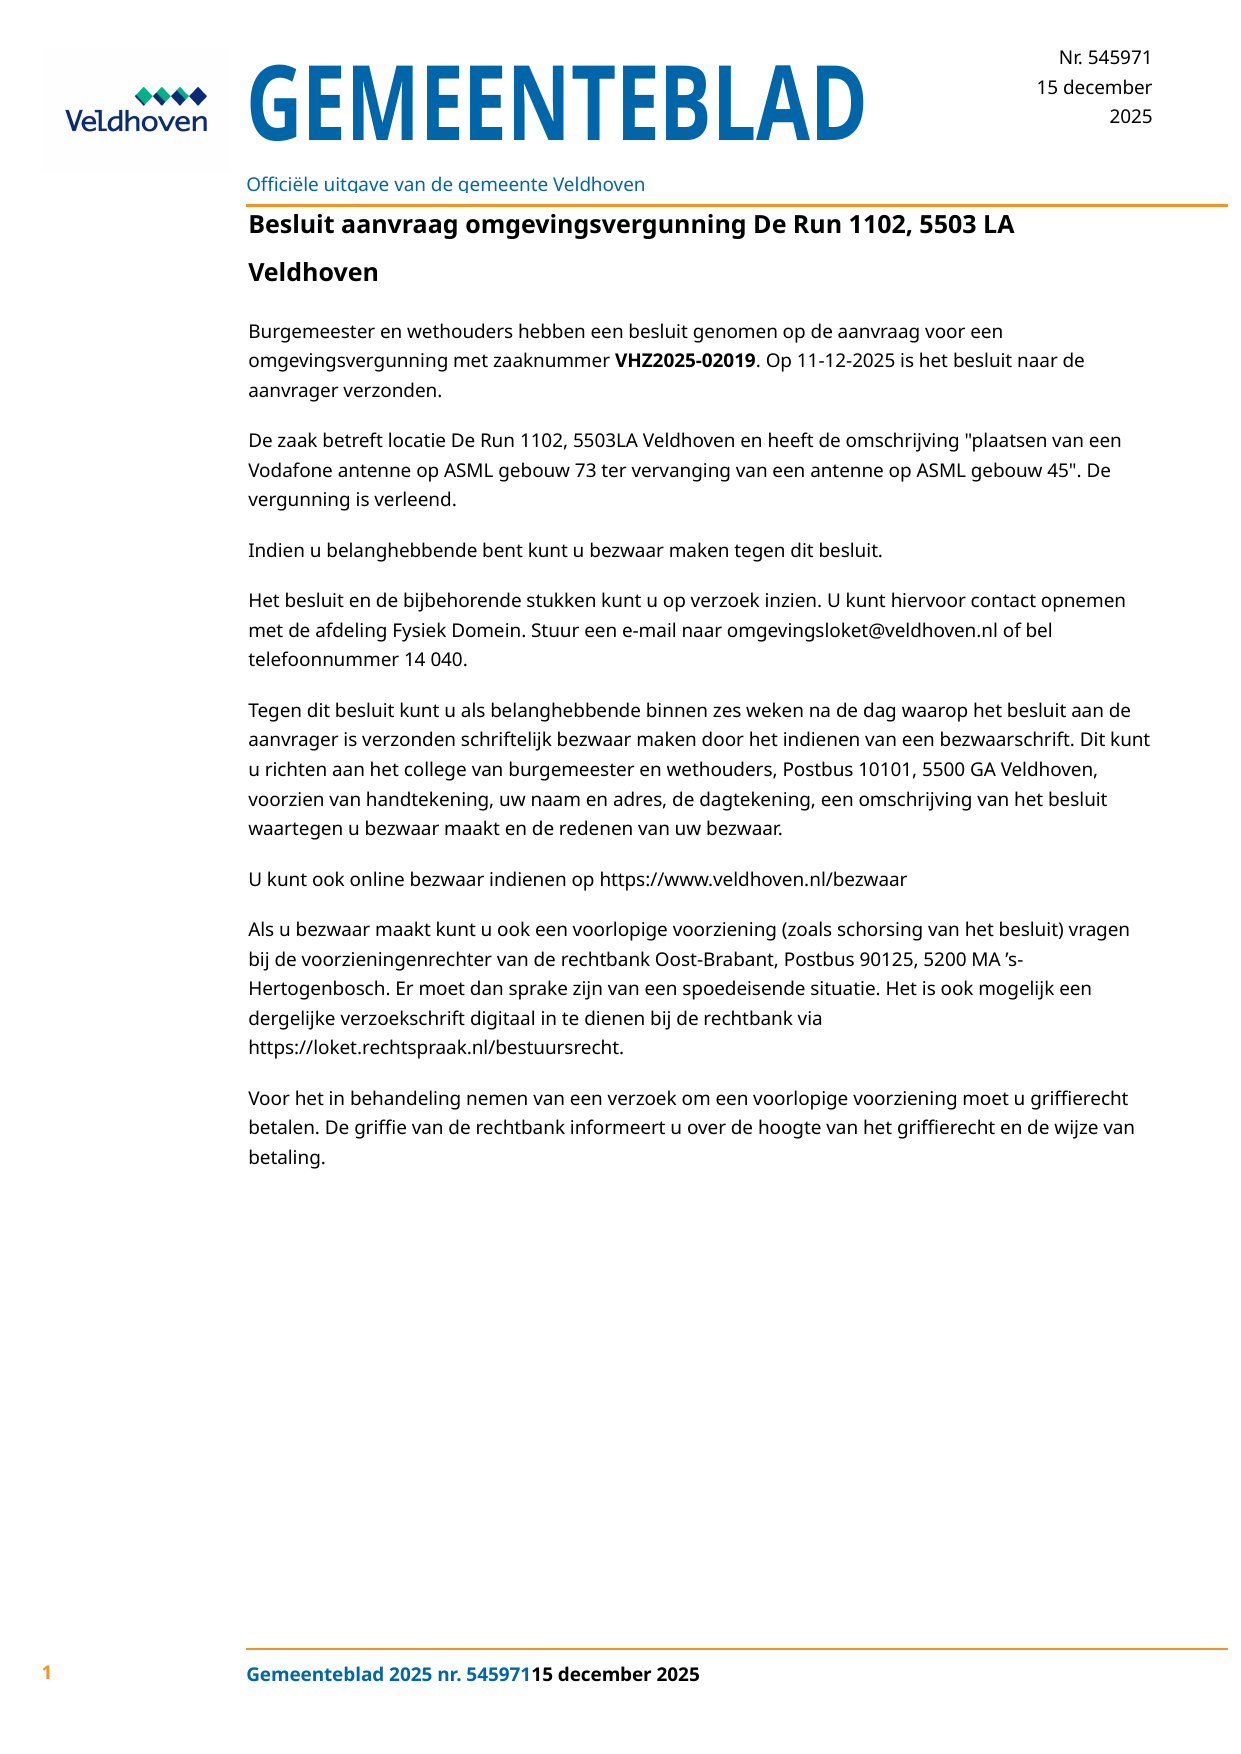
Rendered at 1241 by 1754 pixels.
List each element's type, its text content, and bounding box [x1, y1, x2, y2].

text Burgemeester en wethouders hebben een besluit genomen op de aanvraag voor een omgevingsvergunning met zaaknummer VHZ2025-02019. Op 11-12-2025 is het besluit naar de aanvrager verzonden. [248, 318, 1152, 403]
picture [41, 47, 231, 172]
text Tegen dit besluit kunt u als belanghebbende binnen zes weken na de dag waarop het besluit aan de aanvrager is verzonden schriftelijk bezwaar maken door het indienen van een bezwaarschrift. Dit kunt u richten aan het college van burgemeester en wethouders, Postbus 10101, 5500 GA Veldhoven, voorzien van handtekening, uw naam en adres, de dagtekening, een omschrijving van het besluit waartegen u bezwaar maakt en de redenen van uw bezwaar. [248, 697, 1152, 841]
text Voor het in behandeling nemen van een verzoek om een voorlopige voorziening moet u griffierecht betalen. De griffie van de rechtbank informeert u over de hoogte van het griffierecht en de wijze van betaling. [248, 1085, 1152, 1170]
text U kunt ook online bezwaar indienen op https://www.veldhoven.nl/bezwaar [248, 866, 1152, 892]
text Als u bezwaar maakt kunt u ook een voorlopige voorziening (zoals schorsing van het besluit) vragen bij de voorzieningenrechter van de rechtbank Oost-Brabant, Postbus 90125, 5200 MA ’s-Hertogenbosch. Er moet dan sprake zijn van een spoedeisende situatie. Het is ook mogelijk een dergelijke verzoekschrift digitaal in te dienen bij de rechtbank via https://loket.rechtspraak.nl/bestuursrecht. [248, 916, 1152, 1060]
text Het besluit en de bijbehorende stukken kunt u op verzoek inzien. U kunt hiervoor contact opnemen met de afdeling Fysiek Domein. Stuur een e-mail naar omgevingsloket@veldhoven.nl of bel telefoonnummer 14 040. [248, 587, 1152, 672]
text De zaak betreft locatie De Run 1102, 5503LA Veldhoven en heeft de omschrijving "plaatsen van een Vodafone antenne op ASML gebouw 73 ter vervanging van een antenne op ASML gebouw 45". De vergunning is verleend. [248, 427, 1152, 512]
text Indien u belanghebbende bent kunt u bezwaar maken tegen dit besluit. [248, 537, 1152, 563]
text Besluit aanvraag omgevingsvergunning De Run 1102, 5503 LA Veldhoven [248, 207, 1152, 288]
